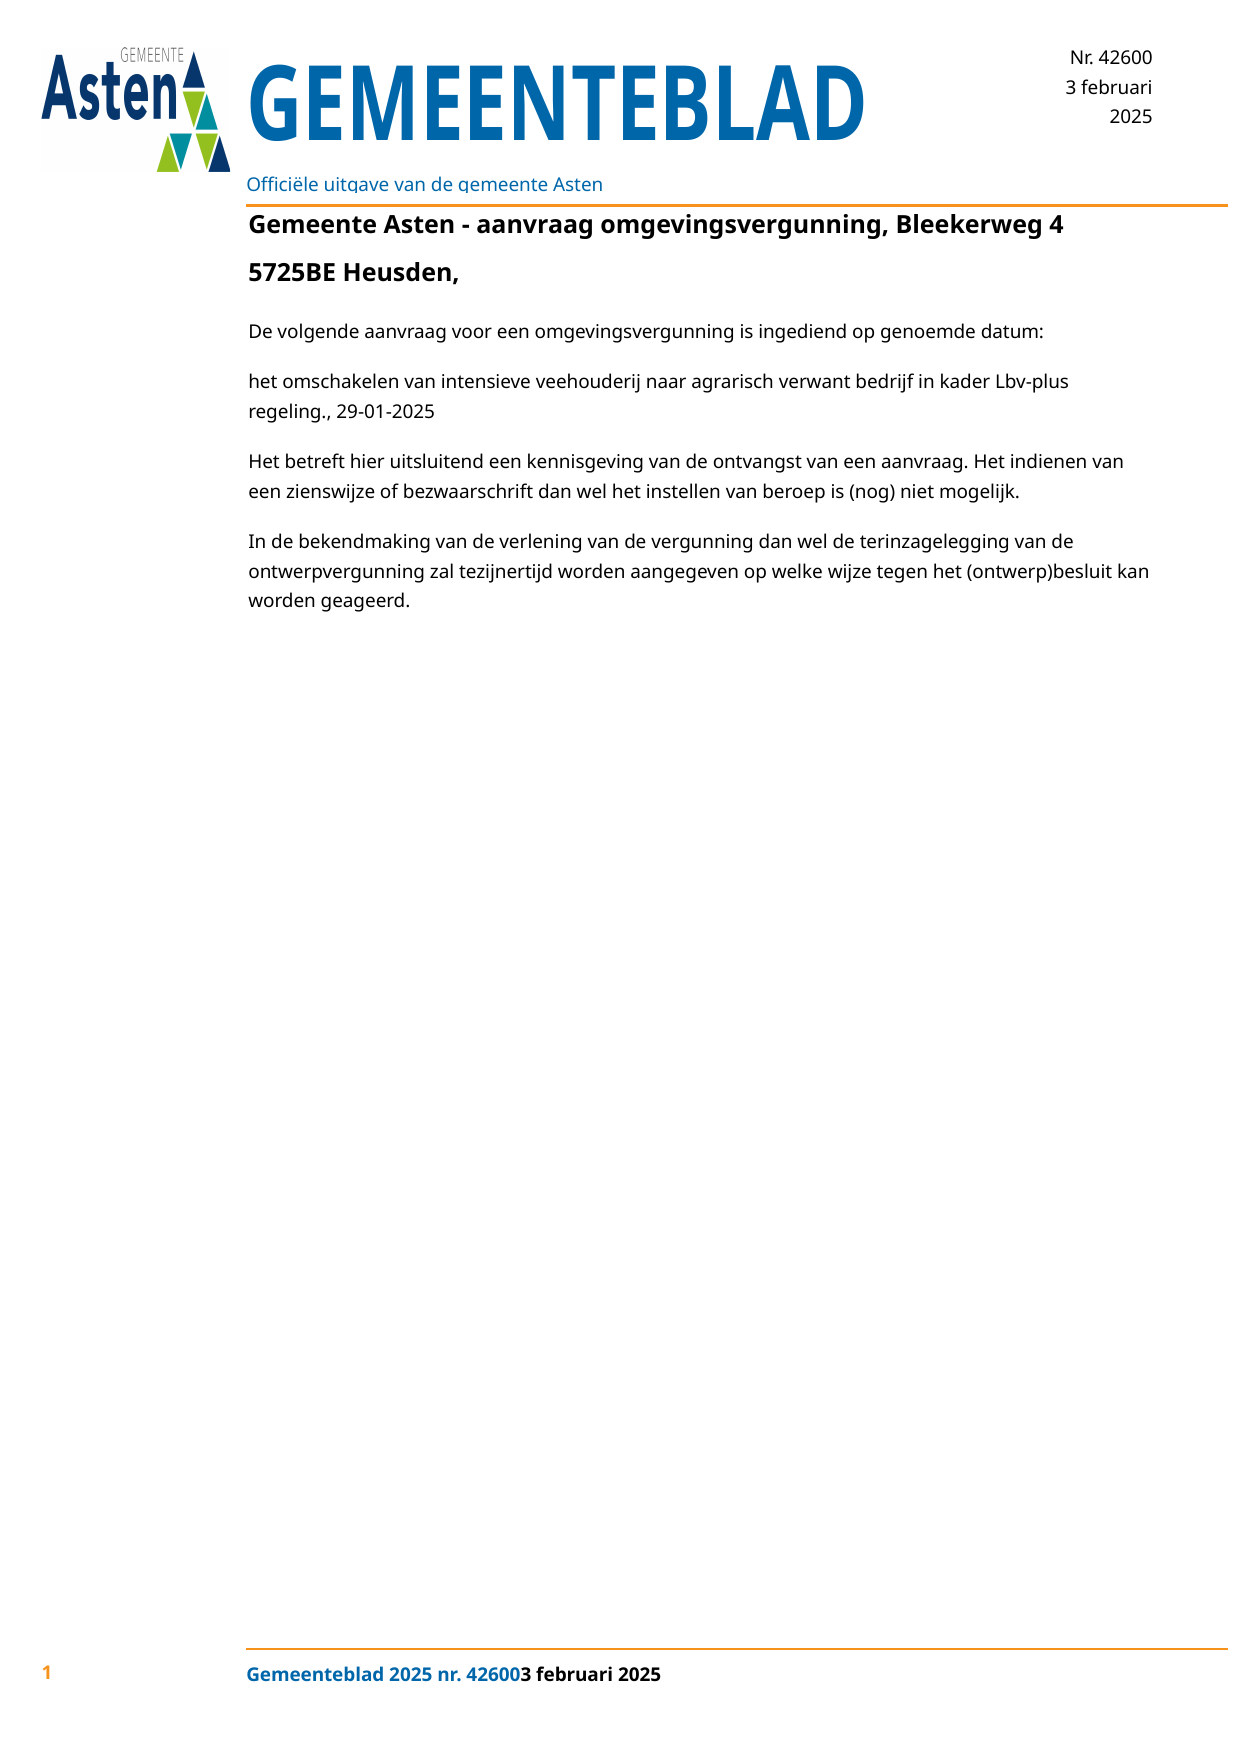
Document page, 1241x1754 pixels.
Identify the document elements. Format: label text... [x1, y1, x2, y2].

text het omschakelen van intensieve veehouderij naar agrarisch verwant bedrijf in kader Lbv-plus regeling., 29-01-2025 [248, 368, 1152, 424]
text De volgende aanvraag voor een omgevingsvergunning is ingediend op genoemde datum: [248, 318, 1152, 344]
text Gemeente Asten - aanvraag omgevingsvergunning, Bleekerweg 4 5725BE Heusden, [248, 207, 1152, 288]
text Het betreft hier uitsluitend een kennisgeving van de ontvangst van een aanvraag. Het indienen van een zienswijze of bezwaarschrift dan wel het instellen van beroep is (nog) niet mogelijk. [248, 448, 1152, 504]
text In de bekendmaking van de verlening van de vergunning dan wel de terinzagelegging van de ontwerpvergunning zal tezijnertijd worden aangegeven op welke wijze tegen het (ontwerp)besluit kan worden geageerd. [248, 528, 1152, 613]
picture [41, 47, 231, 172]
